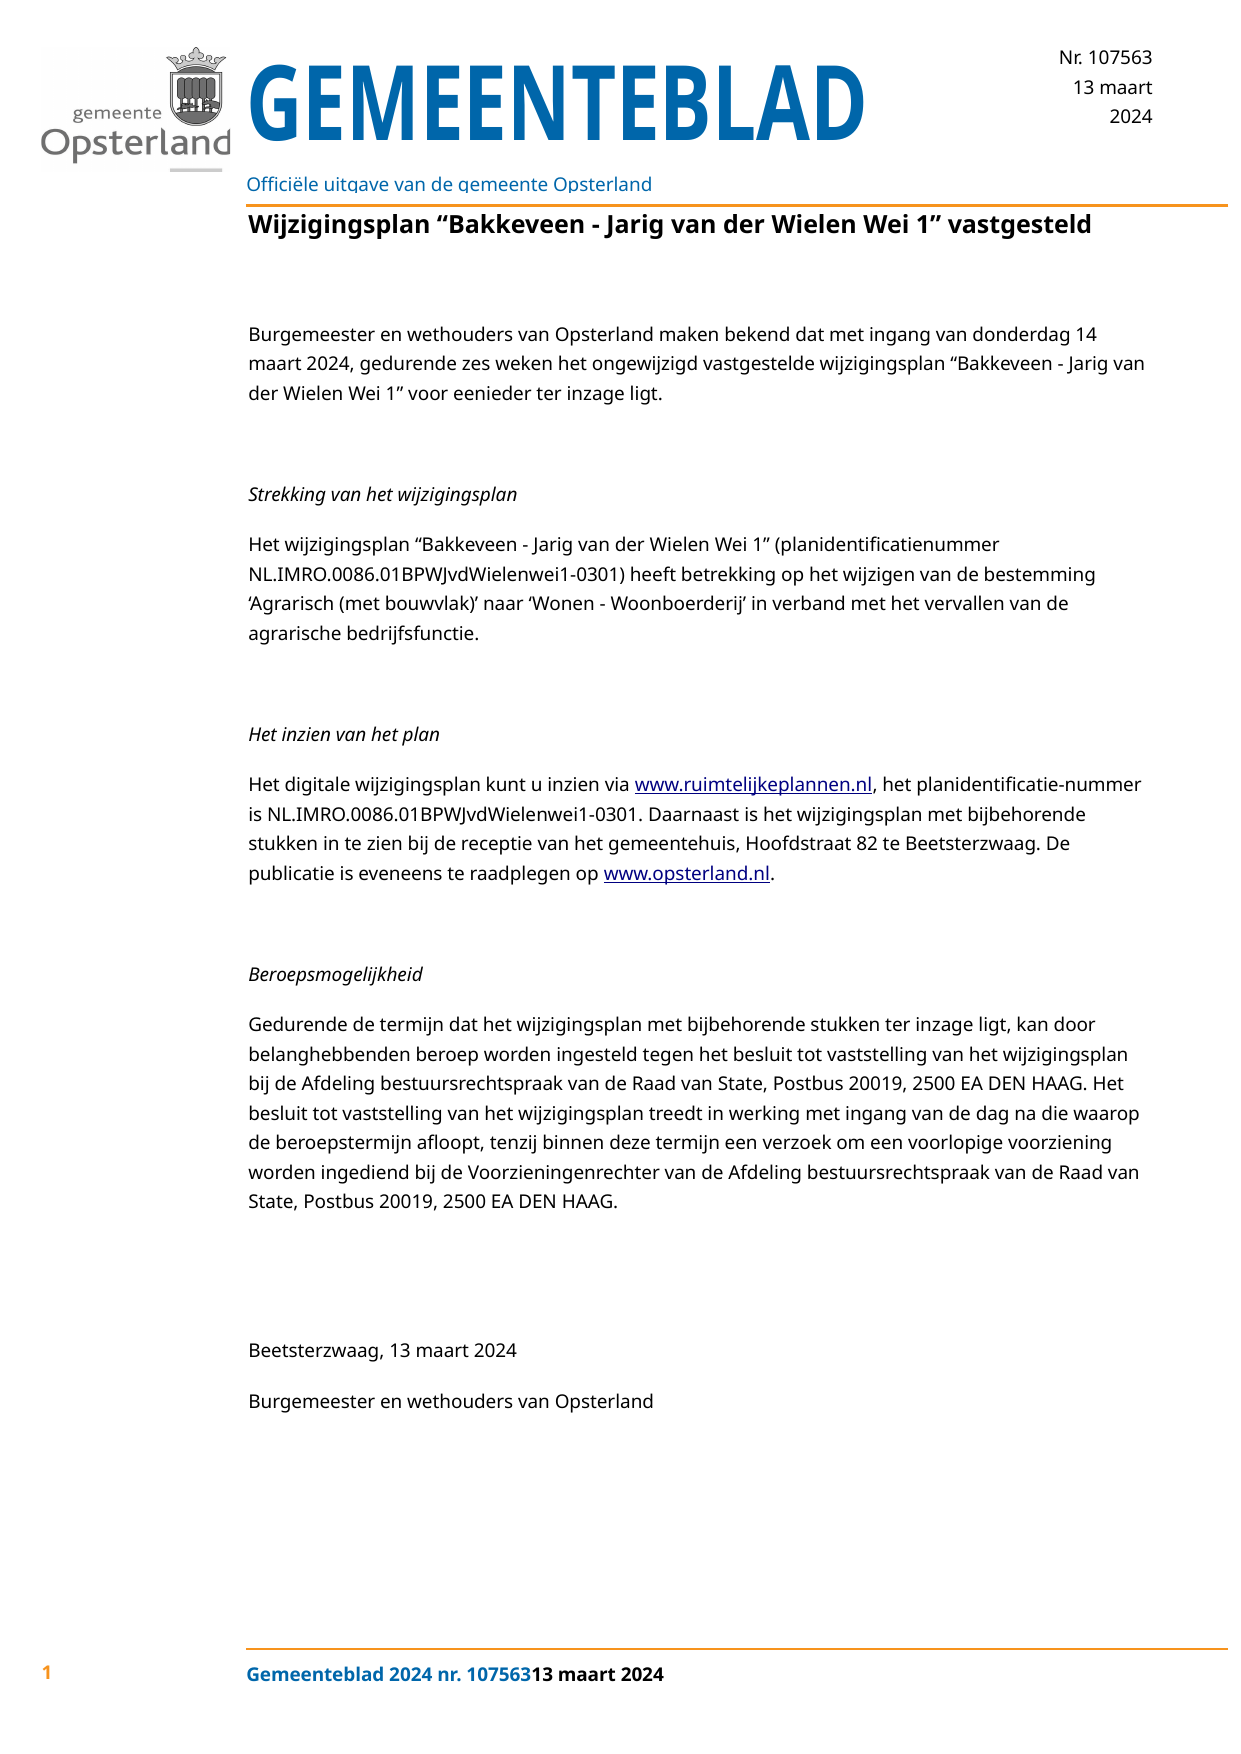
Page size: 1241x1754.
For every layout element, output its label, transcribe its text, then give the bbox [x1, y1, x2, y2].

text Het inzien van het plan [248, 721, 1152, 746]
text Strekking van het wijzigingsplan [248, 481, 1152, 506]
text Gedurende de termijn dat het wijzigingsplan met bijbehorende stukken ter inzage ligt, kan door belanghebbenden beroep worden ingesteld tegen het besluit tot vaststelling van het wijzigingsplan bij de Afdeling bestuursrechtspraak van de Raad van State, Postbus 20019, 2500 EA DEN HAAG. Het besluit tot vaststelling van het wijzigingsplan treedt in werking met ingang van de dag na die waarop de beroepstermijn afloopt, tenzij binnen deze termijn een verzoek om een voorlopige voorziening worden ingediend bij de Voorzieningenrechter van de Afdeling bestuursrechtspraak van de Raad van State, Postbus 20019, 2500 EA DEN HAAG. [248, 1011, 1152, 1214]
picture [41, 47, 231, 172]
text Beroepsmogelijkheid [248, 961, 1152, 986]
text Wijzigingsplan “Bakkeveen - Jarig van der Wielen Wei 1” vastgesteld [248, 207, 1152, 241]
text Burgemeester en wethouders van Opsterland [248, 1389, 1152, 1414]
text Burgemeester en wethouders van Opsterland maken bekend dat met ingang van donderdag 14 maart 2024, gedurende zes weken het ongewijzigd vastgestelde wijzigingsplan “Bakkeveen - Jarig van der Wielen Wei 1” voor eenieder ter inzage ligt. [248, 321, 1152, 406]
text Het wijzigingsplan “Bakkeveen - Jarig van der Wielen Wei 1” (planidentificatienummer NL.IMRO.0086.01BPWJvdWielenwei1-0301) heeft betrekking op het wijzigen van de bestemming ‘Agrarisch (met bouwvlak)’ naar ‘Wonen - Woonboerderij’ in verband met het vervallen van de agrarische bedrijfsfunctie. [248, 531, 1152, 646]
text Beetsterzwaag, 13 maart 2024 [248, 1337, 1152, 1363]
text Het digitale wijzigingsplan kunt u inzien via www.ruimtelijkeplannen.nl, het planidentificatie-nummer is NL.IMRO.0086.01BPWJvdWielenwei1-0301. Daarnaast is het wijzigingsplan met bijbehorende stukken in te zien bij de receptie van het gemeentehuis, Hoofdstraat 82 te Beetsterzwaag. De publicatie is eveneens te raadplegen op www.opsterland.nl. [248, 771, 1152, 886]
